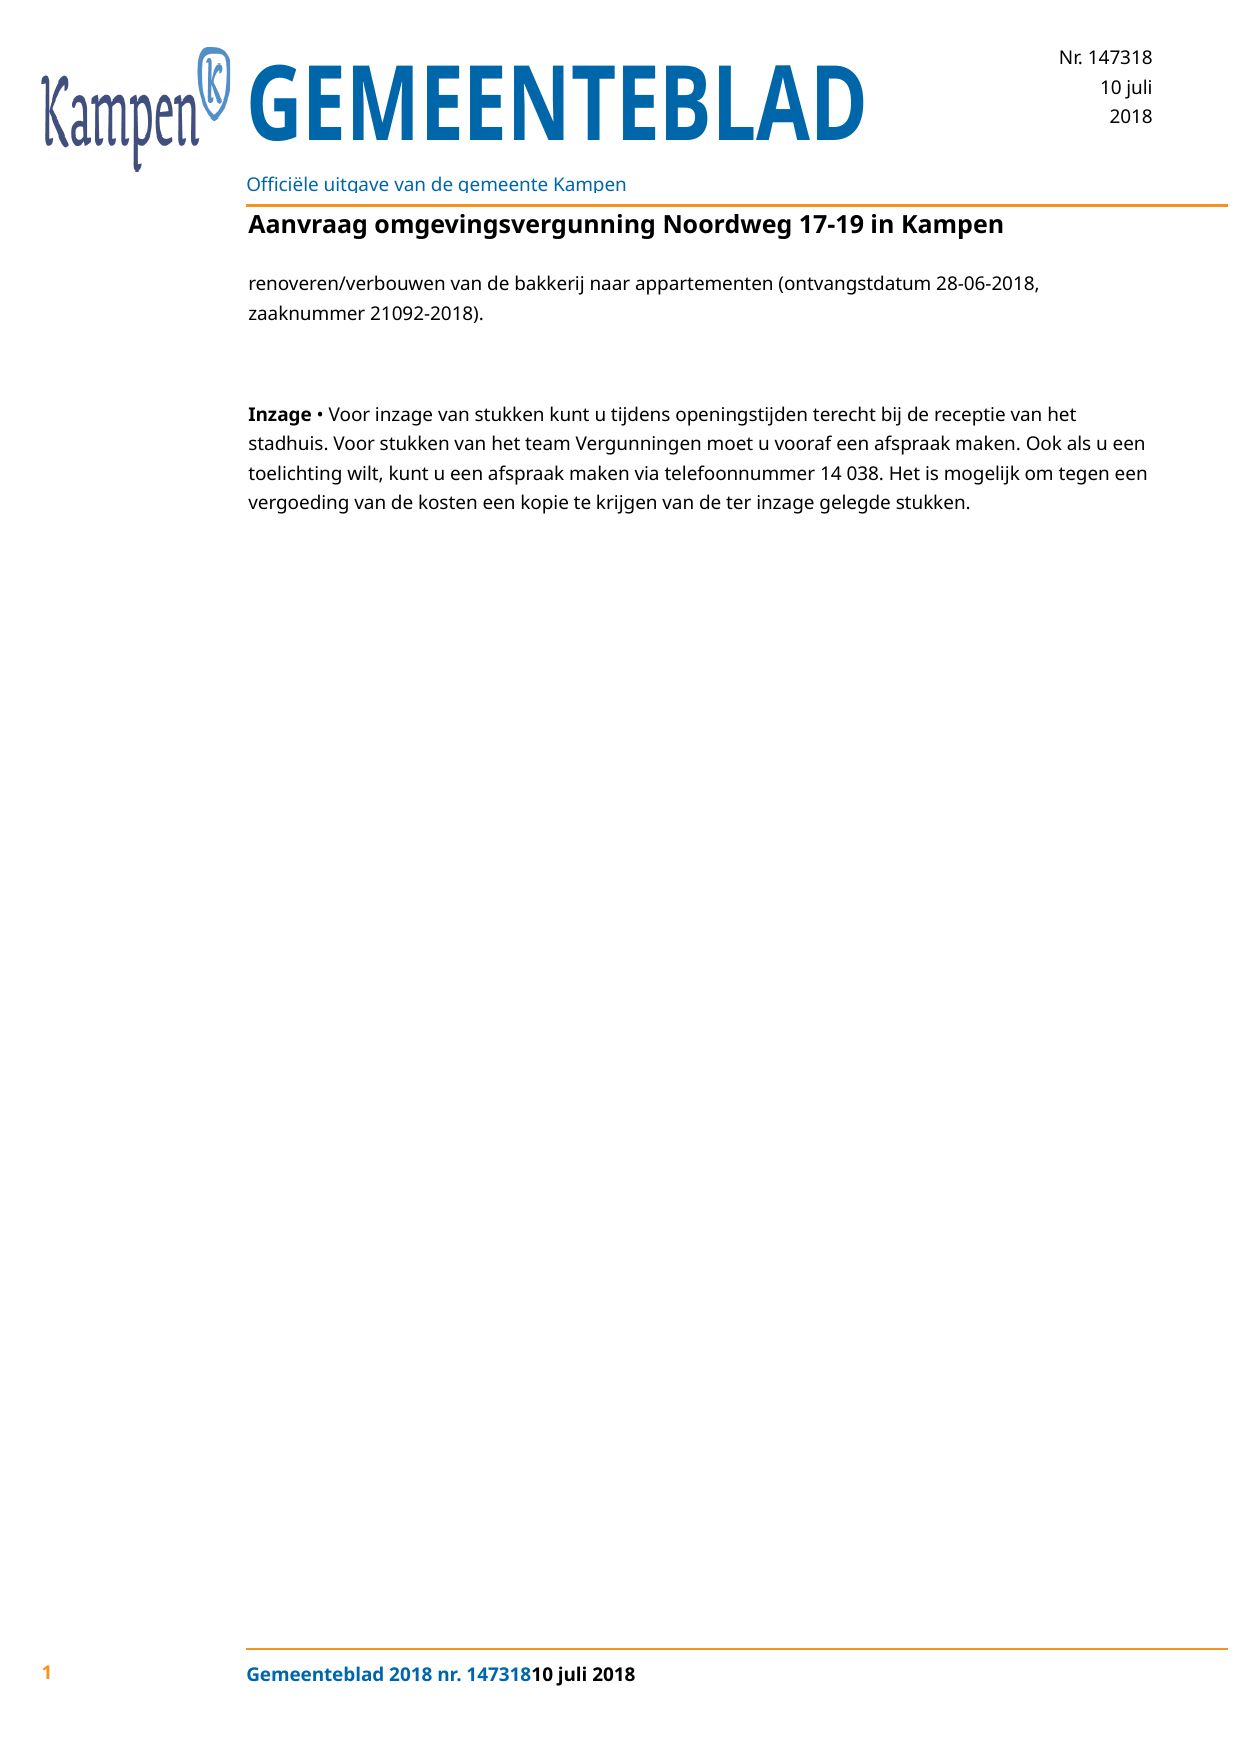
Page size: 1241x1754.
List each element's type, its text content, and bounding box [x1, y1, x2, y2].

text Aanvraag omgevingsvergunning Noordweg 17-19 in Kampen [248, 207, 1152, 241]
text renoveren/verbouwen van de bakkerij naar appartementen (ontvangstdatum 28-06-2018, zaaknummer 21092-2018). [248, 270, 1152, 326]
text Inzage • Voor inzage van stukken kunt u tijdens openingstijden terecht bij de receptie van het stadhuis. Voor stukken van het team Vergunningen moet u vooraf een afspraak maken. Ook als u een toelichting wilt, kunt u een afspraak maken via telefoonnummer 14 038. Het is mogelijk om tegen een vergoeding van de kosten een kopie te krijgen van de ter inzage gelegde stukken. [248, 401, 1152, 515]
picture [41, 47, 231, 172]
